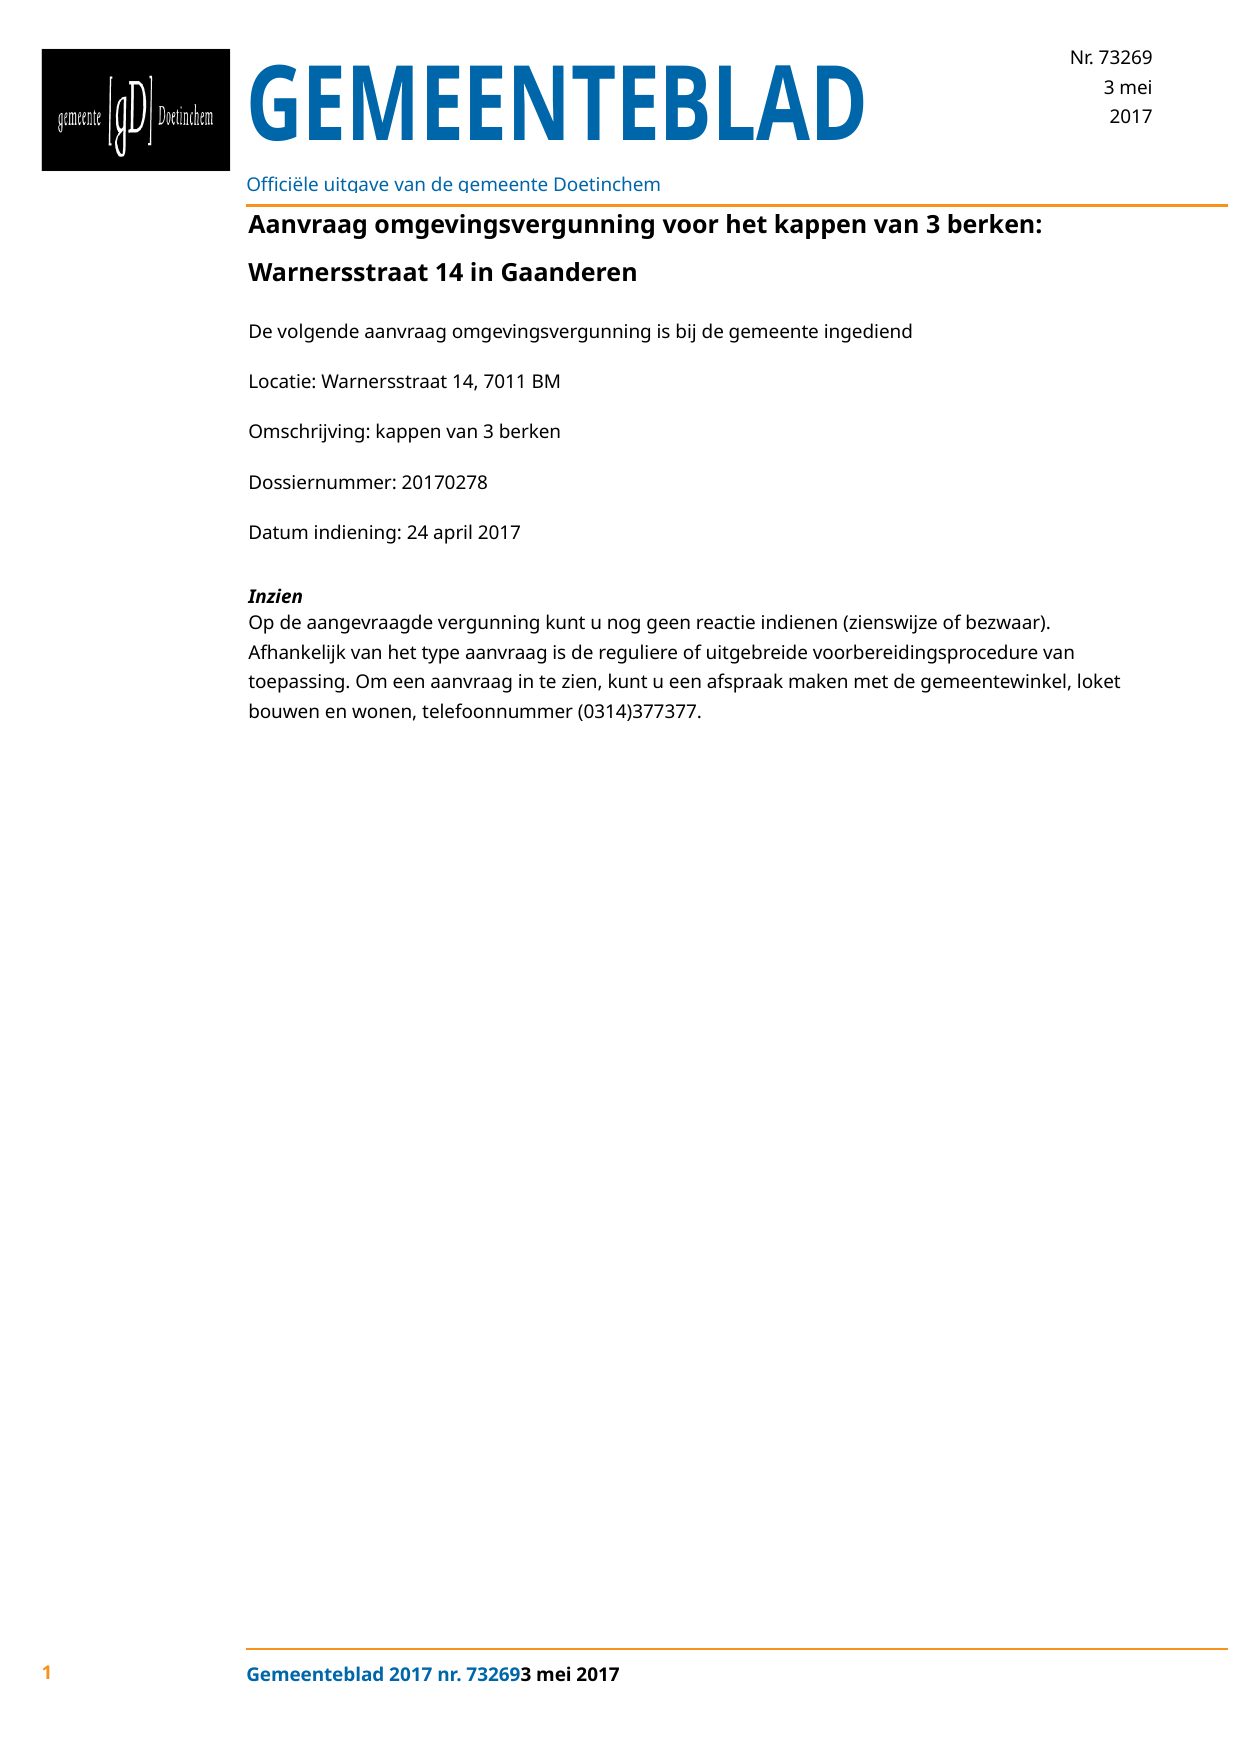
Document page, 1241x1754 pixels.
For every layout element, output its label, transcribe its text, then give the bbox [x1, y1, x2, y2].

text Omschrijving: kappen van 3 berken [248, 419, 1152, 444]
picture [41, 47, 231, 172]
text Op de aangevraagde vergunning kunt u nog geen reactie indienen (zienswijze of bezwaar). Afhankelijk van het type aanvraag is de reguliere of uitgebreide voorbereidingsprocedure van toepassing. Om een aanvraag in te zien, kunt u een afspraak maken met de gemeentewinkel, loket bouwen en wonen, telefoonnummer (0314)377377. [248, 609, 1152, 724]
text Inzien [248, 583, 1152, 609]
text Datum indiening: 24 april 2017 [248, 519, 1152, 545]
text De volgende aanvraag omgevingsvergunning is bij de gemeente ingediend [248, 318, 1152, 344]
text Aanvraag omgevingsvergunning voor het kappen van 3 berken: Warnersstraat 14 in Gaanderen [248, 207, 1152, 288]
text Locatie: Warnersstraat 14, 7011 BM [248, 368, 1152, 394]
text Dossiernummer: 20170278 [248, 469, 1152, 495]
